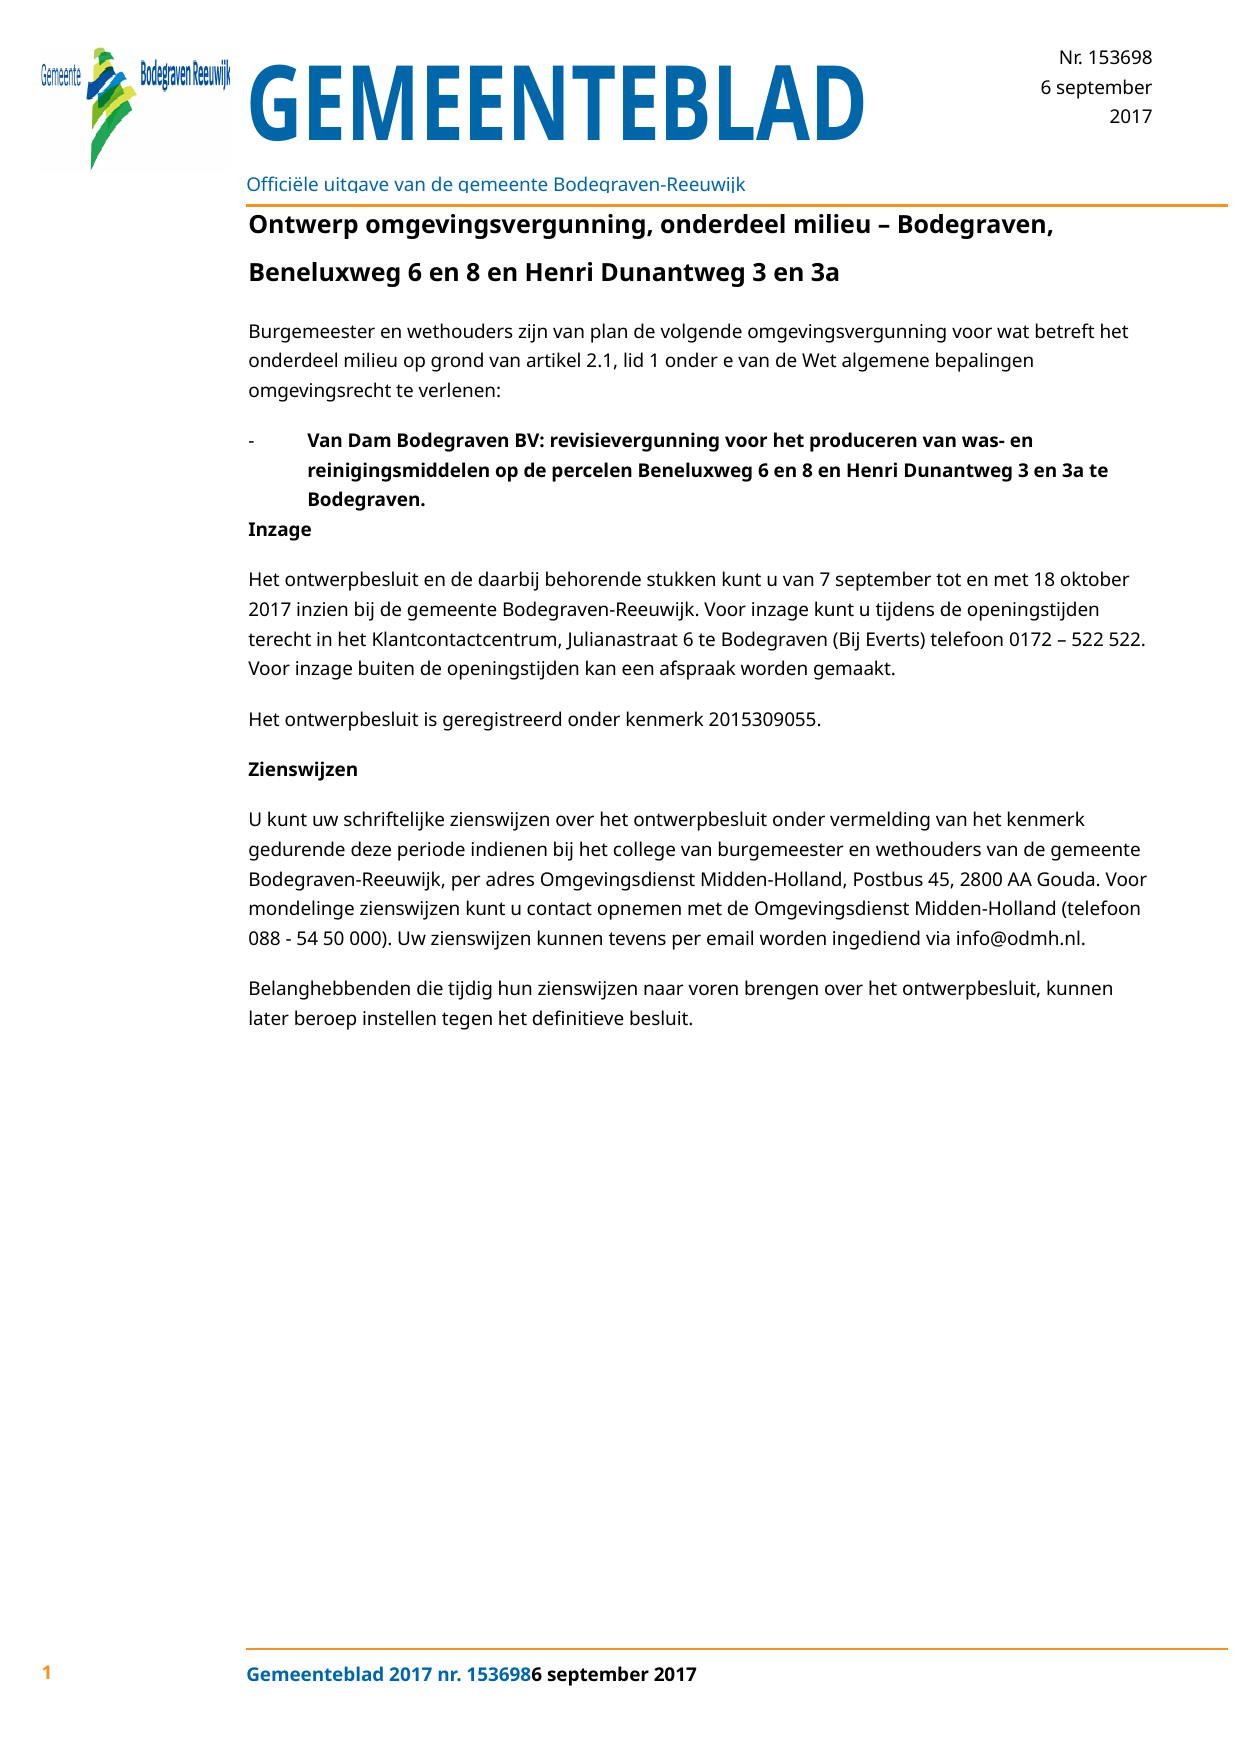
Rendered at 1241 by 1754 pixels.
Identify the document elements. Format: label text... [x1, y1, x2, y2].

list Van Dam Bodegraven BV: revisievergunning voor het produceren van was- en reinigingsmiddelen op de percelen Beneluxweg 6 en 8 en Henri Dunantweg 3 en 3a te Bodegraven. [248, 427, 1152, 512]
text Inzage [248, 516, 1152, 542]
text Burgemeester en wethouders zijn van plan de volgende omgevingsvergunning voor wat betreft het onderdeel milieu op grond van artikel 2.1, lid 1 onder e van de Wet algemene bepalingen omgevingsrecht te verlenen: [248, 318, 1152, 403]
text Het ontwerpbesluit en de daarbij behorende stukken kunt u van 7 september tot en met 18 oktober 2017 inzien bij de gemeente Bodegraven-Reeuwijk. Voor inzage kunt u tijdens de openingstijden terecht in het Klantcontactcentrum, Julianastraat 6 te Bodegraven (Bij Everts) telefoon 0172 – 522 522. Voor inzage buiten de openingstijden kan een afspraak worden gemaakt. [248, 567, 1152, 681]
text U kunt uw schriftelijke zienswijzen over het ontwerpbesluit onder vermelding van het kenmerk gedurende deze periode indienen bij het college van burgemeester en wethouders van de gemeente Bodegraven-Reeuwijk, per adres Omgevingsdienst Midden-Holland, Postbus 45, 2800 AA Gouda. Voor mondelinge zienswijzen kunt u contact opnemen met de Omgevingsdienst Midden-Holland (telefoon 088 - 54 50 000). Uw zienswijzen kunnen tevens per email worden ingediend via info@odmh.nl. [248, 807, 1152, 951]
text Belanghebbenden die tijdig hun zienswijzen naar voren brengen over het ontwerpbesluit, kunnen later beroep instellen tegen het definitieve besluit. [248, 975, 1152, 1031]
text Het ontwerpbesluit is geregistreerd onder kenmerk 2015309055. [248, 706, 1152, 732]
text Ontwerp omgevingsvergunning, onderdeel milieu – Bodegraven, Beneluxweg 6 en 8 en Henri Dunantweg 3 en 3a [248, 207, 1152, 288]
picture [41, 47, 231, 172]
text Zienswijzen [248, 756, 1152, 782]
